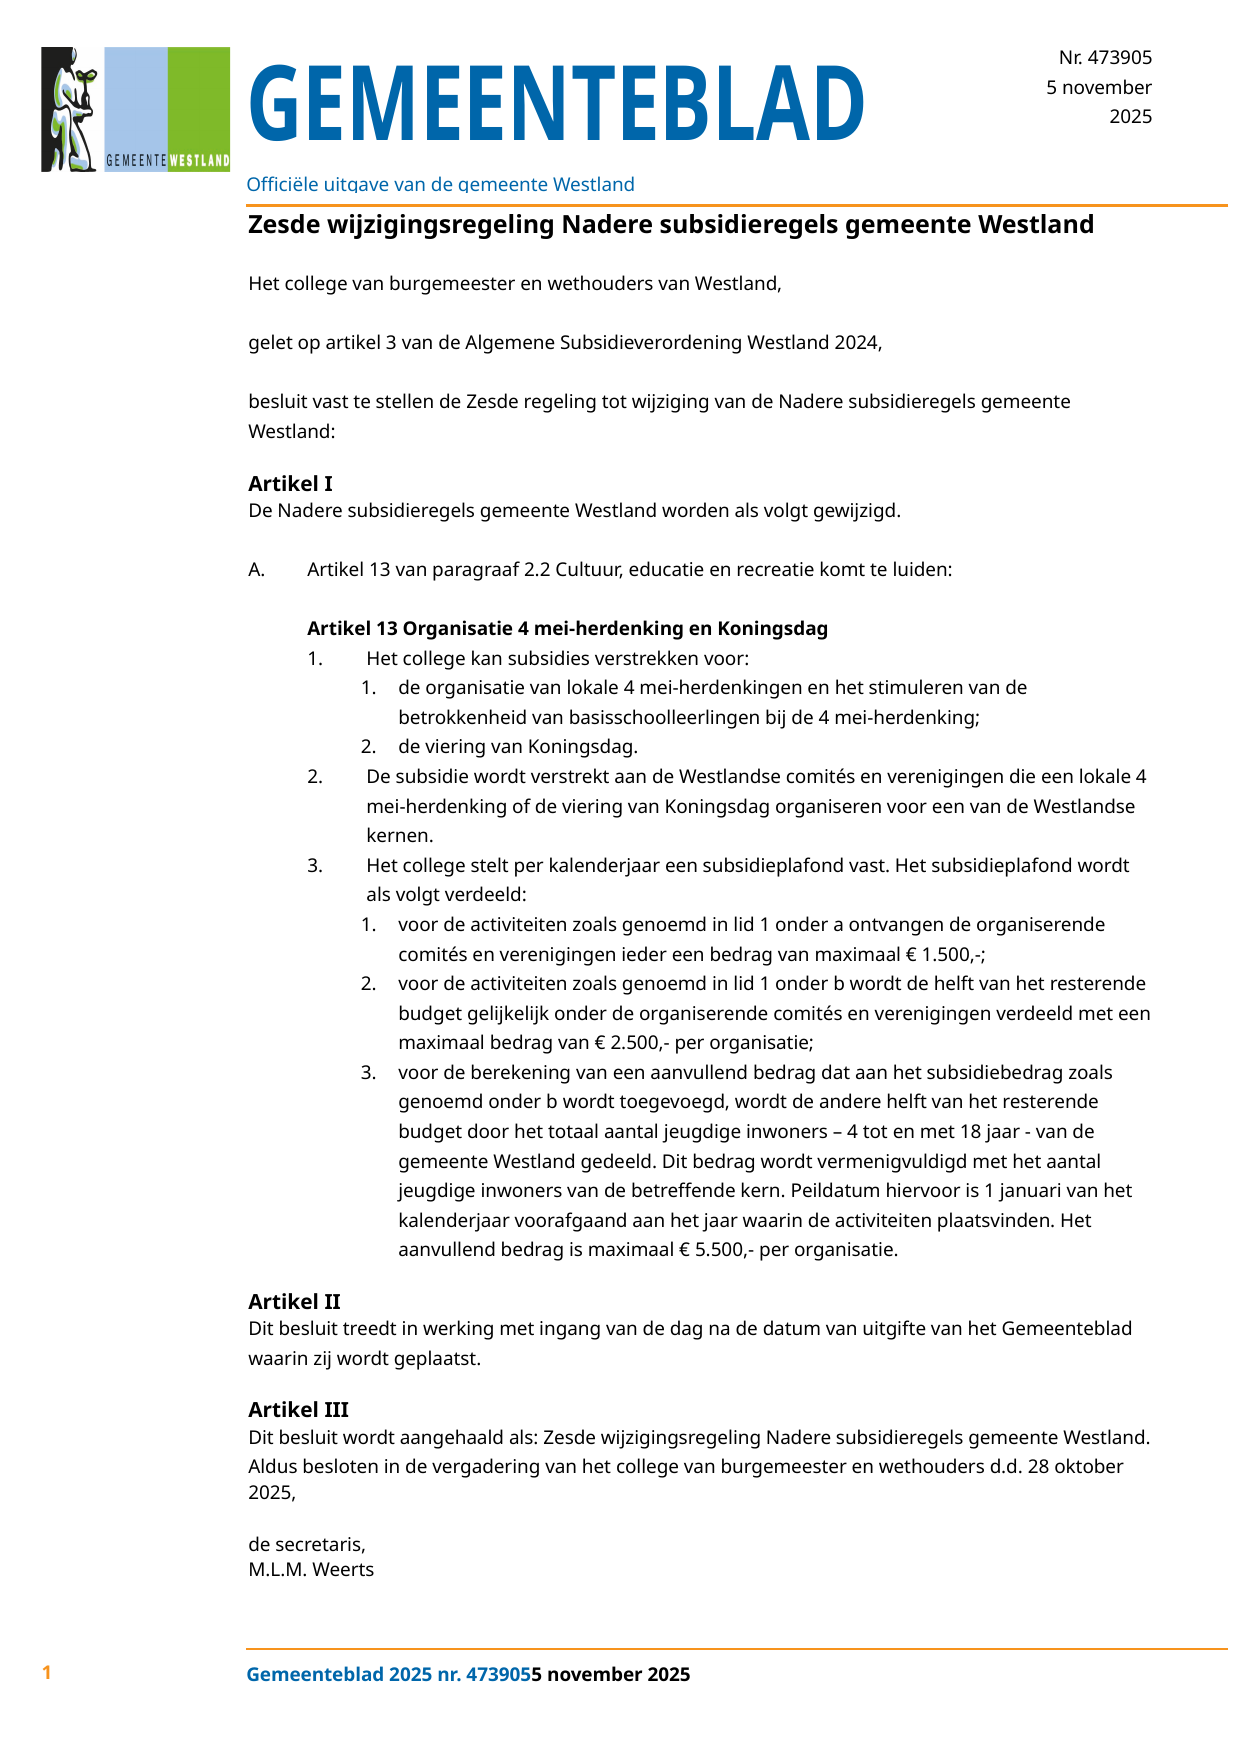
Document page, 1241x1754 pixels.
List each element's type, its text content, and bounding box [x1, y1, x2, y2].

list voor de activiteiten zoals genoemd in lid 1 onder a ontvangen de organiserende comités en verenigingen ieder een bedrag van maximaal € 1.500,-; [361, 911, 1152, 967]
text Artikel I [248, 469, 1152, 497]
list Artikel 13 Organisatie 4 mei-herdenking en Koningsdag [248, 615, 1152, 641]
text de secretaris, [248, 1531, 1152, 1556]
list voor de berekening van een aanvullend bedrag dat aan het subsidiebedrag zoals genoemd onder b wordt toegevoegd, wordt de andere helft van het resterende budget door het totaal aantal jeugdige inwoners – 4 tot en met 18 jaar - van de gemeente Westland gedeeld. Dit bedrag wordt vermenigvuldigd met het aantal jeugdige inwoners van de betreffende kern. Peildatum hiervoor is 1 januari van het kalenderjaar voorafgaand aan het jaar waarin de activiteiten plaatsvinden. Het aanvullend bedrag is maximaal € 5.500,- per organisatie. [361, 1059, 1152, 1262]
list de organisatie van lokale 4 mei-herdenkingen en het stimuleren van de betrokkenheid van basisschoolleerlingen bij de 4 mei-herdenking; [361, 674, 1152, 730]
text Dit besluit wordt aangehaald als: Zesde wijzigingsregeling Nadere subsidieregels gemeente Westland. [248, 1424, 1152, 1450]
text Zesde wijzigingsregeling Nadere subsidieregels gemeente Westland [248, 207, 1152, 241]
text Het college van burgemeester en wethouders van Westland, [248, 270, 1152, 296]
list de viering van Koningsdag. [361, 734, 1152, 759]
picture [41, 47, 231, 172]
text Artikel III [248, 1396, 1152, 1424]
list Artikel 13 van paragraaf 2.2 Cultuur, educatie en recreatie komt te luiden: [248, 556, 1152, 582]
text M.L.M. Weerts [248, 1556, 1152, 1582]
list voor de activiteiten zoals genoemd in lid 1 onder b wordt de helft van het resterende budget gelijkelijk onder de organiserende comités en verenigingen verdeeld met een maximaal bedrag van € 2.500,- per organisatie; [361, 970, 1152, 1055]
list Het college stelt per kalenderjaar een subsidieplafond vast. Het subsidieplafond wordt als volgt verdeeld: [307, 852, 1152, 907]
text Aldus besloten in de vergadering van het college van burgemeester en wethouders d.d. 28 oktober 2025, [248, 1453, 1152, 1505]
text Dit besluit treedt in werking met ingang van de dag na de datum van uitgifte van het Gemeenteblad waarin zij wordt geplaatst. [248, 1316, 1152, 1371]
list De subsidie wordt verstrekt aan de Westlandse comités en verenigingen die een lokale 4 mei-herdenking of de viering van Koningsdag organiseren voor een van de Westlandse kernen. [307, 763, 1152, 848]
list Het college kan subsidies verstrekken voor: [307, 645, 1152, 671]
text Artikel II [248, 1287, 1152, 1316]
text gelet op artikel 3 van de Algemene Subsidieverordening Westland 2024, [248, 329, 1152, 355]
text De Nadere subsidieregels gemeente Westland worden als volgt gewijzigd. [248, 497, 1152, 523]
text besluit vast te stellen de Zesde regeling tot wijziging van de Nadere subsidieregels gemeente Westland: [248, 389, 1152, 444]
